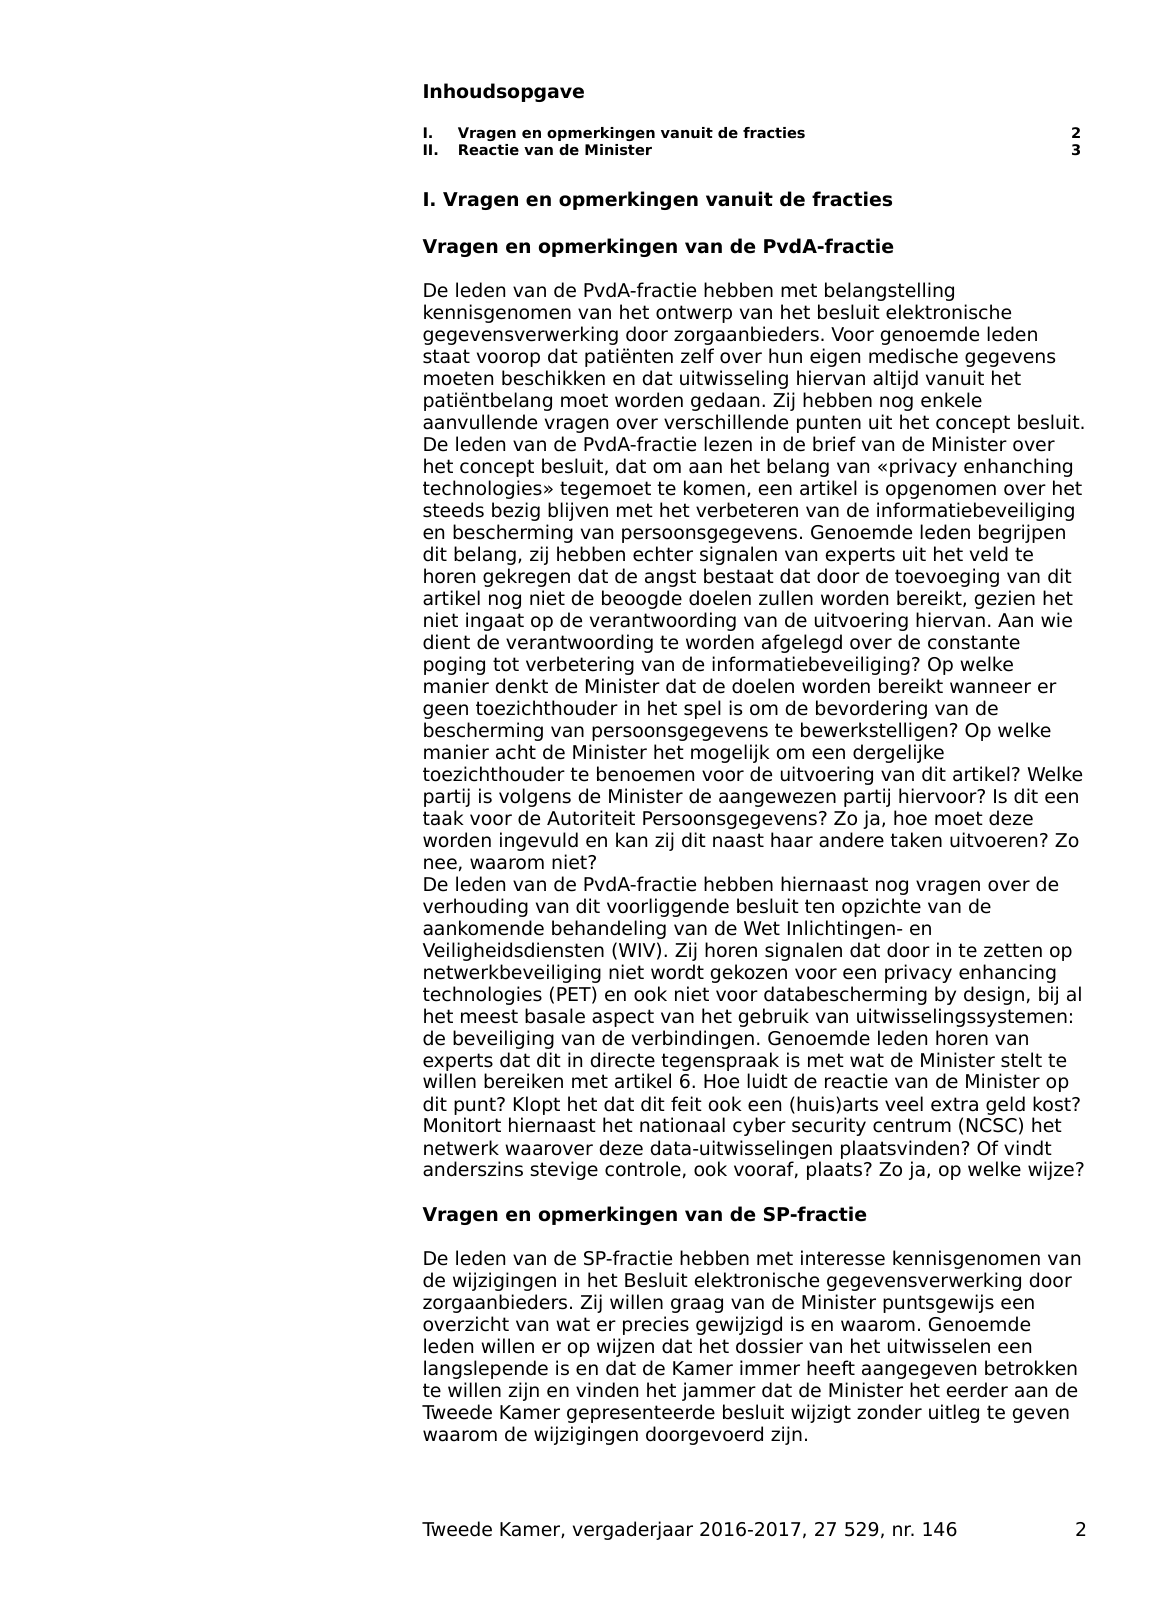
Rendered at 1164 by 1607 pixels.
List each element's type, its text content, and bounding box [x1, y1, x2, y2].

table_header 2 [1013, 125, 1087, 142]
subtitle Inhoudsopgave [422, 81, 1087, 103]
subtitle I. Vragen en opmerkingen vanuit de fracties [422, 189, 1087, 211]
subtitle Vragen en opmerkingen van de SP-fractie [422, 1203, 1087, 1226]
table_cell 3 [1013, 142, 1087, 159]
table_cell Reactie van de Minister [452, 142, 1013, 159]
table_header I. [422, 125, 452, 142]
text De leden van de SP-fractie hebben met interesse kennisgenomen van de wijzigingen in het Besluit elektronische gegevensverwerking door zorgaanbieders. Zij willen graag van de Minister puntsgewijs een overzicht van wat er precies gewijzigd is en waarom. Genoemde leden willen er op wijzen dat het dossier van het uitwisselen een langslepende is en dat de Kamer immer heeft aangegeven betrokken te willen zijn en vinden het jammer dat de Minister het eerder aan de Tweede Kamer gepresenteerde besluit wijzigt zonder uitleg te geven waarom de wijzigingen doorgevoerd zijn. [422, 1248, 1087, 1446]
table_header Vragen en opmerkingen vanuit de fracties [452, 125, 1013, 142]
table_cell II. [422, 142, 452, 159]
subtitle Vragen en opmerkingen van de PvdA-fractie [422, 236, 1087, 258]
text De leden van de PvdA-fractie hebben met belangstelling kennisgenomen van het ontwerp van het besluit elektronische gegevensverwerking door zorgaanbieders. Voor genoemde leden staat voorop dat patiënten zelf over hun eigen medische gegevens moeten beschikken en dat uitwisseling hiervan altijd vanuit het patiëntbelang moet worden gedaan. Zij hebben nog enkele aanvullende vragen over verschillende punten uit het concept besluit. [422, 280, 1087, 434]
text De leden van de PvdA-fractie lezen in de brief van de Minister over het concept besluit, dat om aan het belang van «privacy enhanching technologies» tegemoet te komen, een artikel is opgenomen over het steeds bezig blijven met het verbeteren van de informatiebeveiliging en bescherming van persoonsgegevens. Genoemde leden begrijpen dit belang, zij hebben echter signalen van experts uit het veld te horen gekregen dat de angst bestaat dat door de toevoeging van dit artikel nog niet de beoogde doelen zullen worden bereikt, gezien het niet ingaat op de verantwoording van de uitvoering hiervan. Aan wie dient de verantwoording te worden afgelegd over de constante poging tot verbetering van de informatiebeveiliging? Op welke manier denkt de Minister dat de doelen worden bereikt wanneer er geen toezichthouder in het spel is om de bevordering van de bescherming van persoonsgegevens te bewerkstelligen? Op welke manier acht de Minister het mogelijk om een dergelijke toezichthouder te benoemen voor de uitvoering van dit artikel? Welke partij is volgens de Minister de aangewezen partij hiervoor? Is dit een taak voor de Autoriteit Persoonsgegevens? Zo ja, hoe moet deze worden ingevuld en kan zij dit naast haar andere taken uitvoeren? Zo nee, waarom niet? [422, 434, 1087, 874]
text De leden van de PvdA-fractie hebben hiernaast nog vragen over de verhouding van dit voorliggende besluit ten opzichte van de aankomende behandeling van de Wet Inlichtingen- en Veiligheidsdiensten (WIV). Zij horen signalen dat door in te zetten op netwerkbeveiliging niet wordt gekozen voor een privacy enhancing technologies (PET) en ook niet voor databescherming by design, bij al het meest basale aspect van het gebruik van uitwisselingssystemen: de beveiliging van de verbindingen. Genoemde leden horen van experts dat dit in directe tegenspraak is met wat de Minister stelt te willen bereiken met artikel 6. Hoe luidt de reactie van de Minister op dit punt? Klopt het dat dit feit ook een (huis)arts veel extra geld kost? Monitort hiernaast het nationaal cyber security centrum (NCSC) het netwerk waarover deze data-uitwisselingen plaatsvinden? Of vindt anderszins stevige controle, ook vooraf, plaats? Zo ja, op welke wijze? [422, 874, 1087, 1181]
